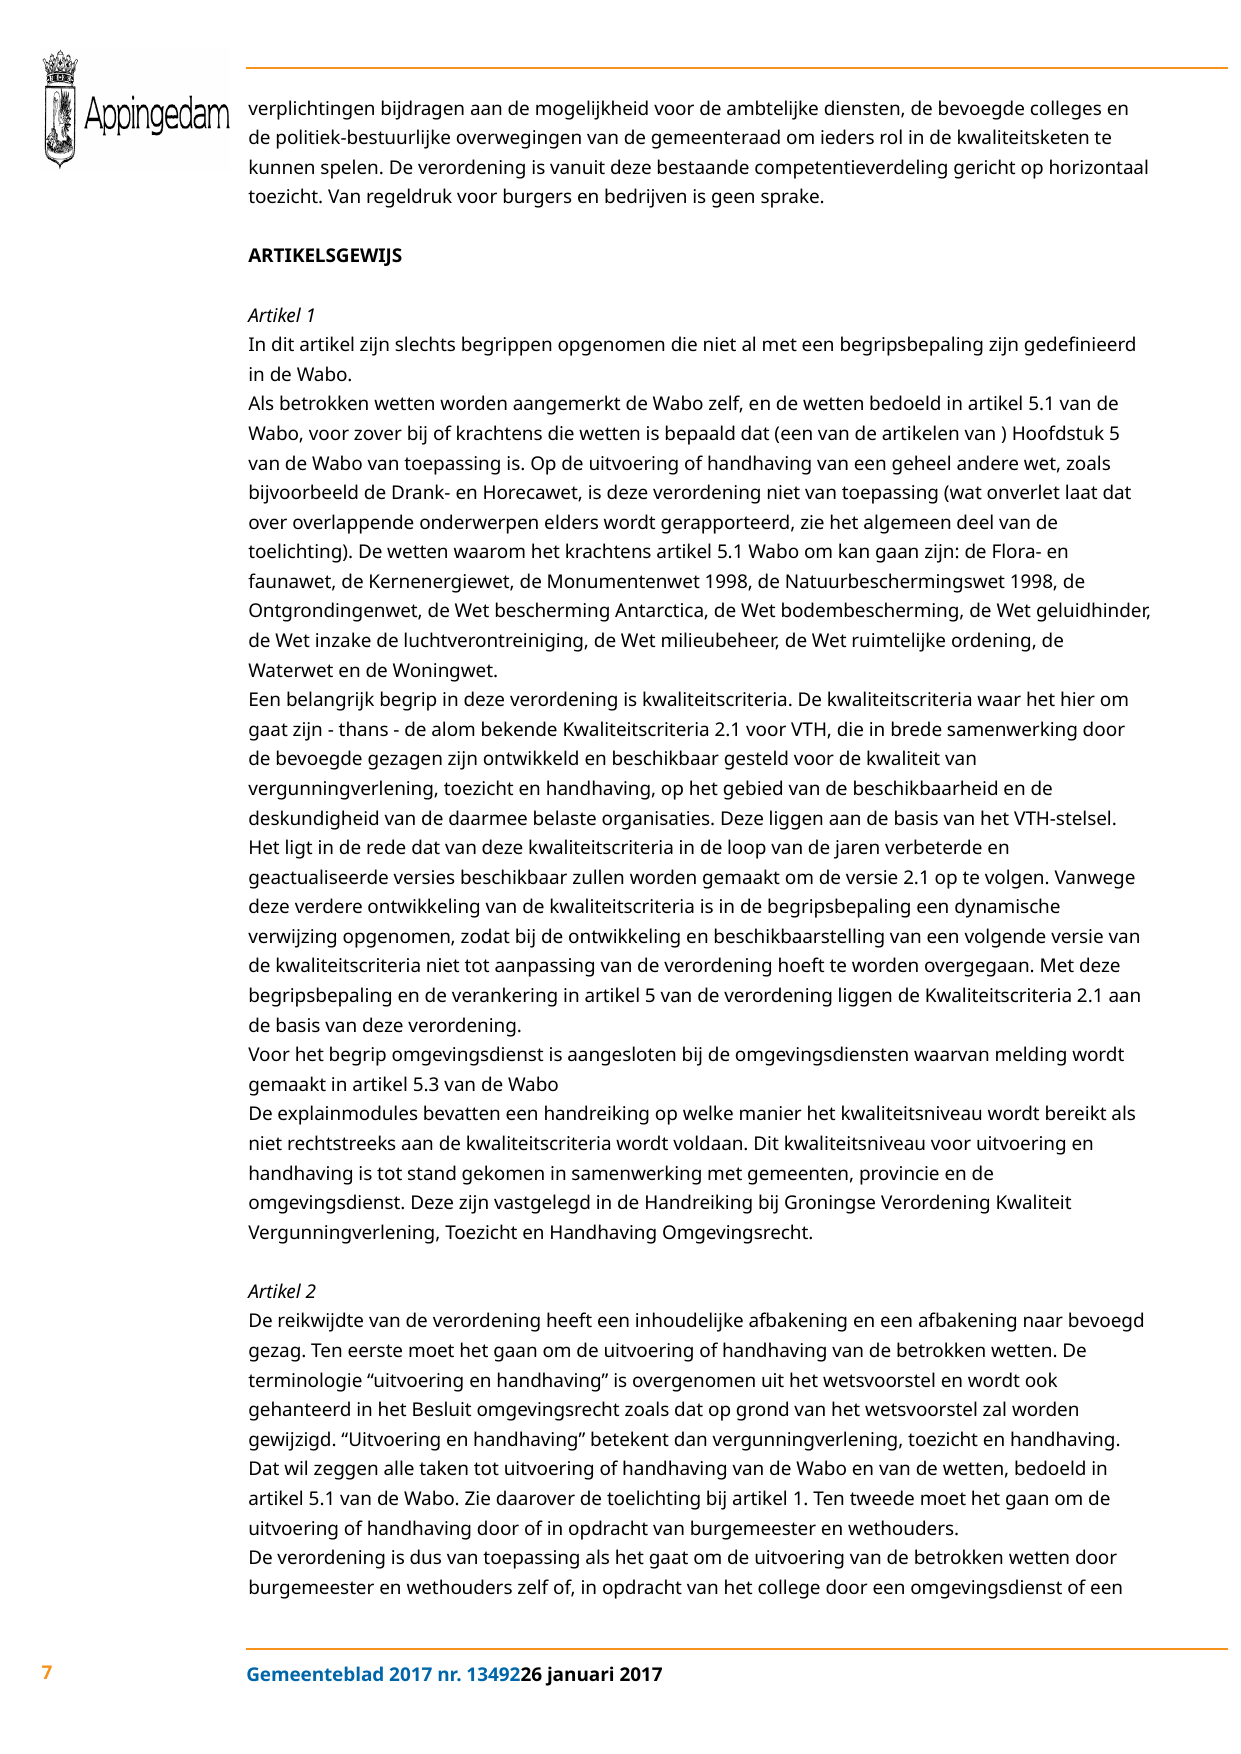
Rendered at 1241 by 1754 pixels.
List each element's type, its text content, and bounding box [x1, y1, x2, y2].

text De verordening is dus van toepassing als het gaat om de uitvoering van de betrokken wetten door burgemeester en wethouders zelf of, in opdracht van het college door een omgevingsdienst of een [248, 1544, 1152, 1600]
text Als betrokken wetten worden aangemerkt de Wabo zelf, en de wetten bedoeld in artikel 5.1 van de Wabo, voor zover bij of krachtens die wetten is bepaald dat (een van de artikelen van ) Hoofdstuk 5 van de Wabo van toepassing is. Op de uitvoering of handhaving van een geheel andere wet, zoals bijvoorbeeld de Drank- en Horecawet, is deze verordening niet van toepassing (wat onverlet laat dat over overlappende onderwerpen elders wordt gerapporteerd, zie het algemeen deel van de toelichting). De wetten waarom het krachtens artikel 5.1 Wabo om kan gaan zijn: de Flora- en faunawet, de Kernenergiewet, de Monumentenwet 1998, de Natuurbeschermingswet 1998, de Ontgrondingenwet, de Wet bescherming Antarctica, de Wet bodembescherming, de Wet geluidhinder, de Wet inzake de luchtverontreiniging, de Wet milieubeheer, de Wet ruimtelijke ordening, de Waterwet en de Woningwet. [248, 391, 1152, 683]
text ARTIKELSGEWIJS [248, 243, 1152, 268]
text De reikwijdte van de verordening heeft een inhoudelijke afbakening en een afbakening naar bevoegd gezag. Ten eerste moet het gaan om de uitvoering of handhaving van de betrokken wetten. De terminologie “uitvoering en handhaving” is overgenomen uit het wetsvoorstel en wordt ook gehanteerd in het Besluit omgevingsrecht zoals dat op grond van het wetsvoorstel zal worden gewijzigd. “Uitvoering en handhaving” betekent dan vergunningverlening, toezicht en handhaving. Dat wil zeggen alle taken tot uitvoering of handhaving van de Wabo en van de wetten, bedoeld in artikel 5.1 van de Wabo. Zie daarover de toelichting bij artikel 1. Ten tweede moet het gaan om de uitvoering of handhaving door of in opdracht van burgemeester en wethouders. [248, 1308, 1152, 1541]
text Voor het begrip omgevingsdienst is aangesloten bij de omgevingsdiensten waarvan melding wordt gemaakt in artikel 5.3 van de Wabo [248, 1041, 1152, 1097]
text verplichtingen bijdragen aan de mogelijkheid voor de ambtelijke diensten, de bevoegde colleges en de politiek-bestuurlijke overwegingen van de gemeenteraad om ieders rol in de kwaliteitsketen te kunnen spelen. De verordening is vanuit deze bestaande competentieverdeling gericht op horizontaal toezicht. Van regeldruk voor burgers en bedrijven is geen sprake. [248, 95, 1152, 209]
text Een belangrijk begrip in deze verordening is kwaliteitscriteria. De kwaliteitscriteria waar het hier om gaat zijn - thans - de alom bekende Kwaliteitscriteria 2.1 voor VTH, die in brede samenwerking door de bevoegde gezagen zijn ontwikkeld en beschikbaar gesteld voor de kwaliteit van vergunningverlening, toezicht en handhaving, op het gebied van de beschikbaarheid en de deskundigheid van de daarmee belaste organisaties. Deze liggen aan de basis van het VTH-stelsel. Het ligt in de rede dat van deze kwaliteitscriteria in de loop van de jaren verbeterde en geactualiseerde versies beschikbaar zullen worden gemaakt om de versie 2.1 op te volgen. Vanwege deze verdere ontwikkeling van de kwaliteitscriteria is in de begripsbepaling een dynamische verwijzing opgenomen, zodat bij de ontwikkeling en beschikbaarstelling van een volgende versie van de kwaliteitscriteria niet tot aanpassing van de verordening hoeft te worden overgegaan. Met deze begripsbepaling en de verankering in artikel 5 van de verordening liggen de Kwaliteitscriteria 2.1 aan de basis van deze verordening. [248, 686, 1152, 1038]
text Artikel 1 [248, 302, 1152, 328]
text Artikel 2 [248, 1278, 1152, 1304]
picture [41, 47, 231, 172]
text De explainmodules bevatten een handreiking op welke manier het kwaliteitsniveau wordt bereikt als niet rechtstreeks aan de kwaliteitscriteria wordt voldaan. Dit kwaliteitsniveau voor uitvoering en handhaving is tot stand gekomen in samenwerking met gemeenten, provincie en de omgevingsdienst. Deze zijn vastgelegd in de Handreiking bij Groningse Verordening Kwaliteit Vergunningverlening, Toezicht en Handhaving Omgevingsrecht. [248, 1101, 1152, 1245]
text In dit artikel zijn slechts begrippen opgenomen die niet al met een begripsbepaling zijn gedefinieerd in de Wabo. [248, 331, 1152, 387]
